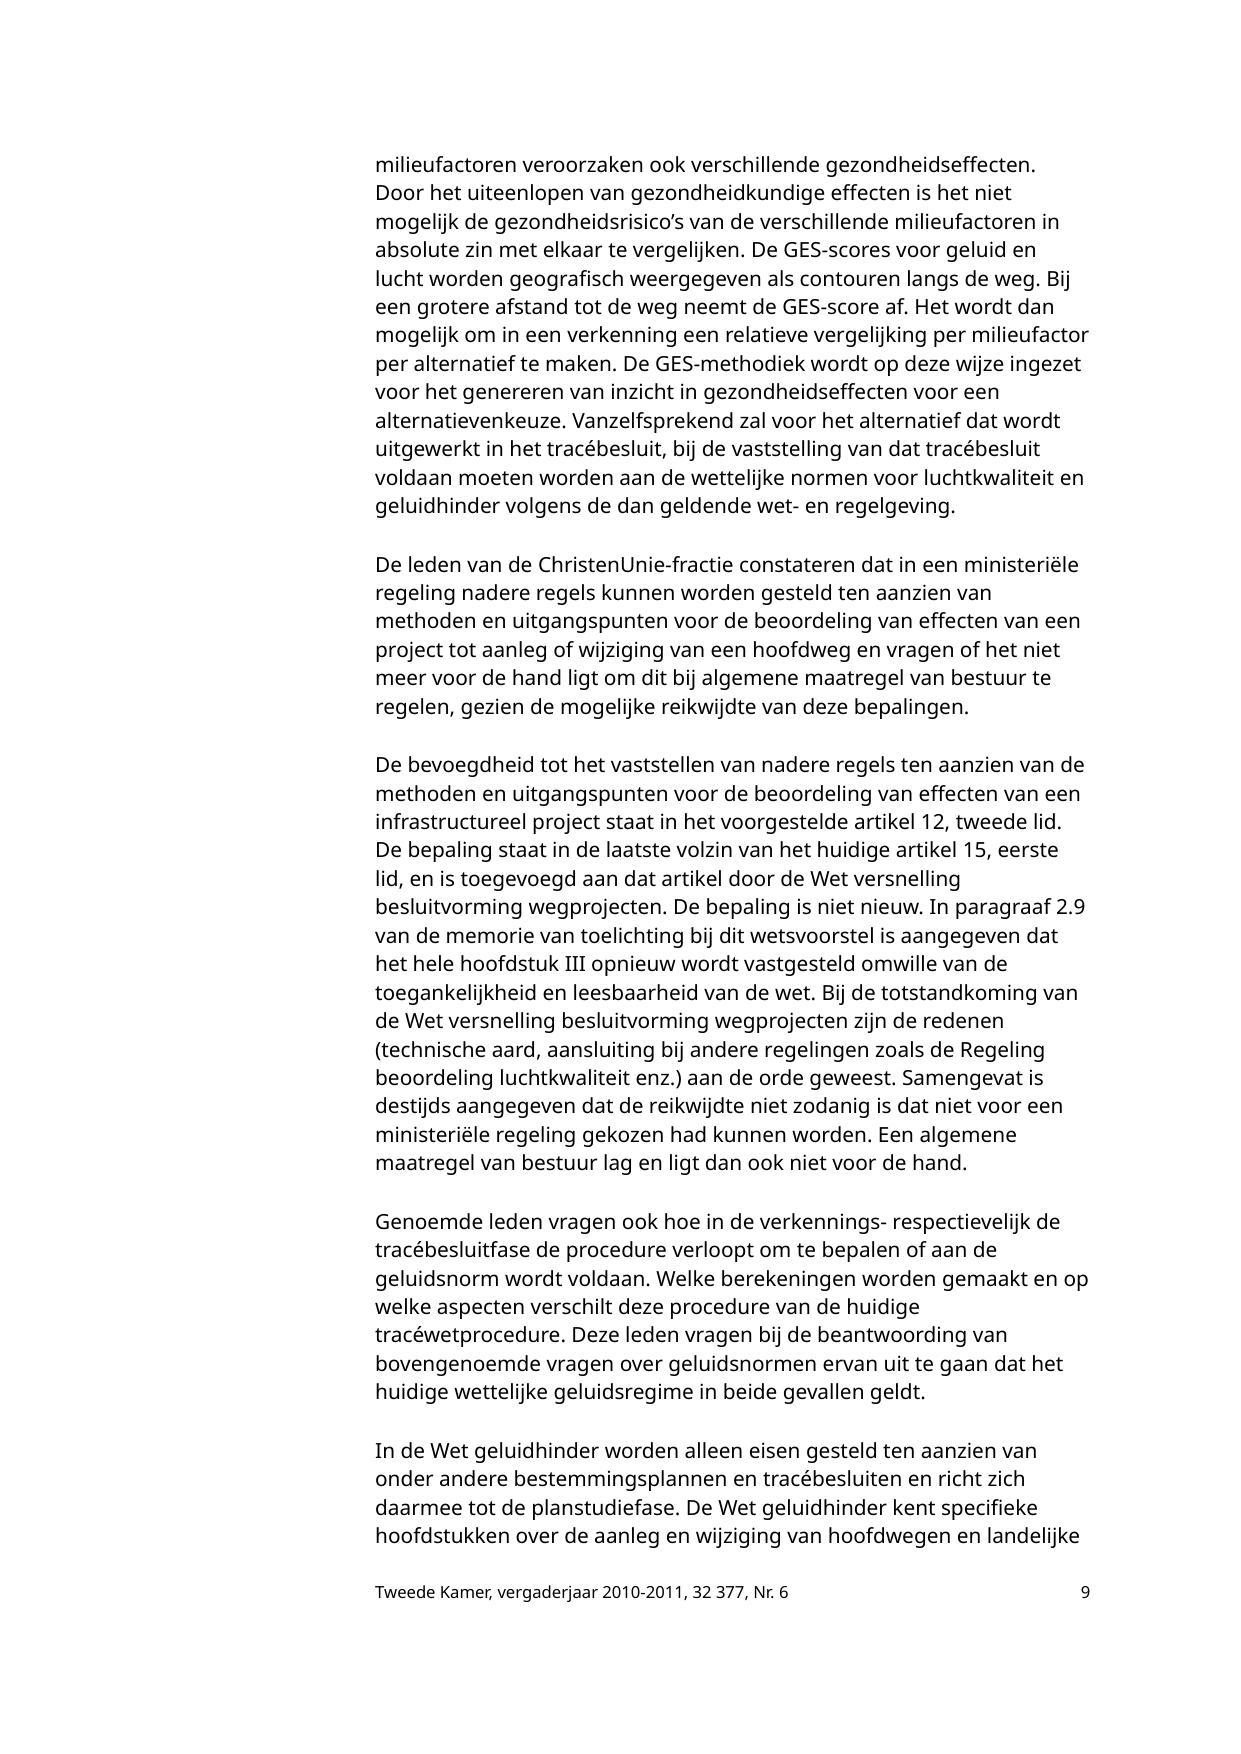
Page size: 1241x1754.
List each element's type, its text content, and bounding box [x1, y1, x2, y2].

text milieufactoren veroorzaken ook verschillende gezondheidseffecten. Door het uiteenlopen van gezondheidkundige effecten is het niet mogelijk de gezondheidsrisico’s van de verschillende milieufactoren in absolute zin met elkaar te vergelijken. De GES-scores voor geluid en lucht worden geografisch weergegeven als contouren langs de weg. Bij een grotere afstand tot de weg neemt de GES-score af. Het wordt dan mogelijk om in een verkenning een relatieve vergelijking per milieufactor per alternatief te maken. De GES-methodiek wordt op deze wijze ingezet voor het genereren van inzicht in gezondheidseffecten voor een alternatievenkeuze. Vanzelfsprekend zal voor het alternatief dat wordt uitgewerkt in het tracébesluit, bij de vaststelling van dat tracébesluit voldaan moeten worden aan de wettelijke normen voor luchtkwaliteit en geluidhinder volgens de dan geldende wet- en regelgeving. [375, 150, 1090, 520]
text Genoemde leden vragen ook hoe in de verkennings- respectievelijk de tracébesluitfase de procedure verloopt om te bepalen of aan de geluidsnorm wordt voldaan. Welke berekeningen worden gemaakt en op welke aspecten verschilt deze procedure van de huidige tracéwetprocedure. Deze leden vragen bij de beantwoording van bovengenoemde vragen over geluidsnormen ervan uit te gaan dat het huidige wettelijke geluidsregime in beide gevallen geldt. [375, 1207, 1090, 1406]
text In de Wet geluidhinder worden alleen eisen gesteld ten aanzien van onder andere bestemmingsplannen en tracébesluiten en richt zich daarmee tot de planstudiefase. De Wet geluidhinder kent specifieke hoofdstukken over de aanleg en wijziging van hoofdwegen en landelijke [375, 1436, 1090, 1550]
text De leden van de ChristenUnie-fractie constateren dat in een ministeriële regeling nadere regels kunnen worden gesteld ten aanzien van methoden en uitgangspunten voor de beoordeling van effecten van een project tot aanleg of wijziging van een hoofdweg en vragen of het niet meer voor de hand ligt om dit bij algemene maatregel van bestuur te regelen, gezien de mogelijke reikwijdte van deze bepalingen. [375, 550, 1090, 720]
text De bevoegdheid tot het vaststellen van nadere regels ten aanzien van de methoden en uitgangspunten voor de beoordeling van effecten van een infrastructureel project staat in het voorgestelde artikel 12, tweede lid. De bepaling staat in de laatste volzin van het huidige artikel 15, eerste lid, en is toegevoegd aan dat artikel door de Wet versnelling besluitvorming wegprojecten. De bepaling is niet nieuw. In paragraaf 2.9 van de memorie van toelichting bij dit wetsvoorstel is aangegeven dat het hele hoofdstuk III opnieuw wordt vastgesteld omwille van de toegankelijkheid en leesbaarheid van de wet. Bij de totstandkoming van de Wet versnelling besluitvorming wegprojecten zijn de redenen (technische aard, aansluiting bij andere regelingen zoals de Regeling beoordeling luchtkwaliteit enz.) aan de orde geweest. Samengevat is destijds aangegeven dat de reikwijdte niet zodanig is dat niet voor een ministeriële regeling gekozen had kunnen worden. Een algemene maatregel van bestuur lag en ligt dan ook niet voor de hand. [375, 750, 1090, 1177]
